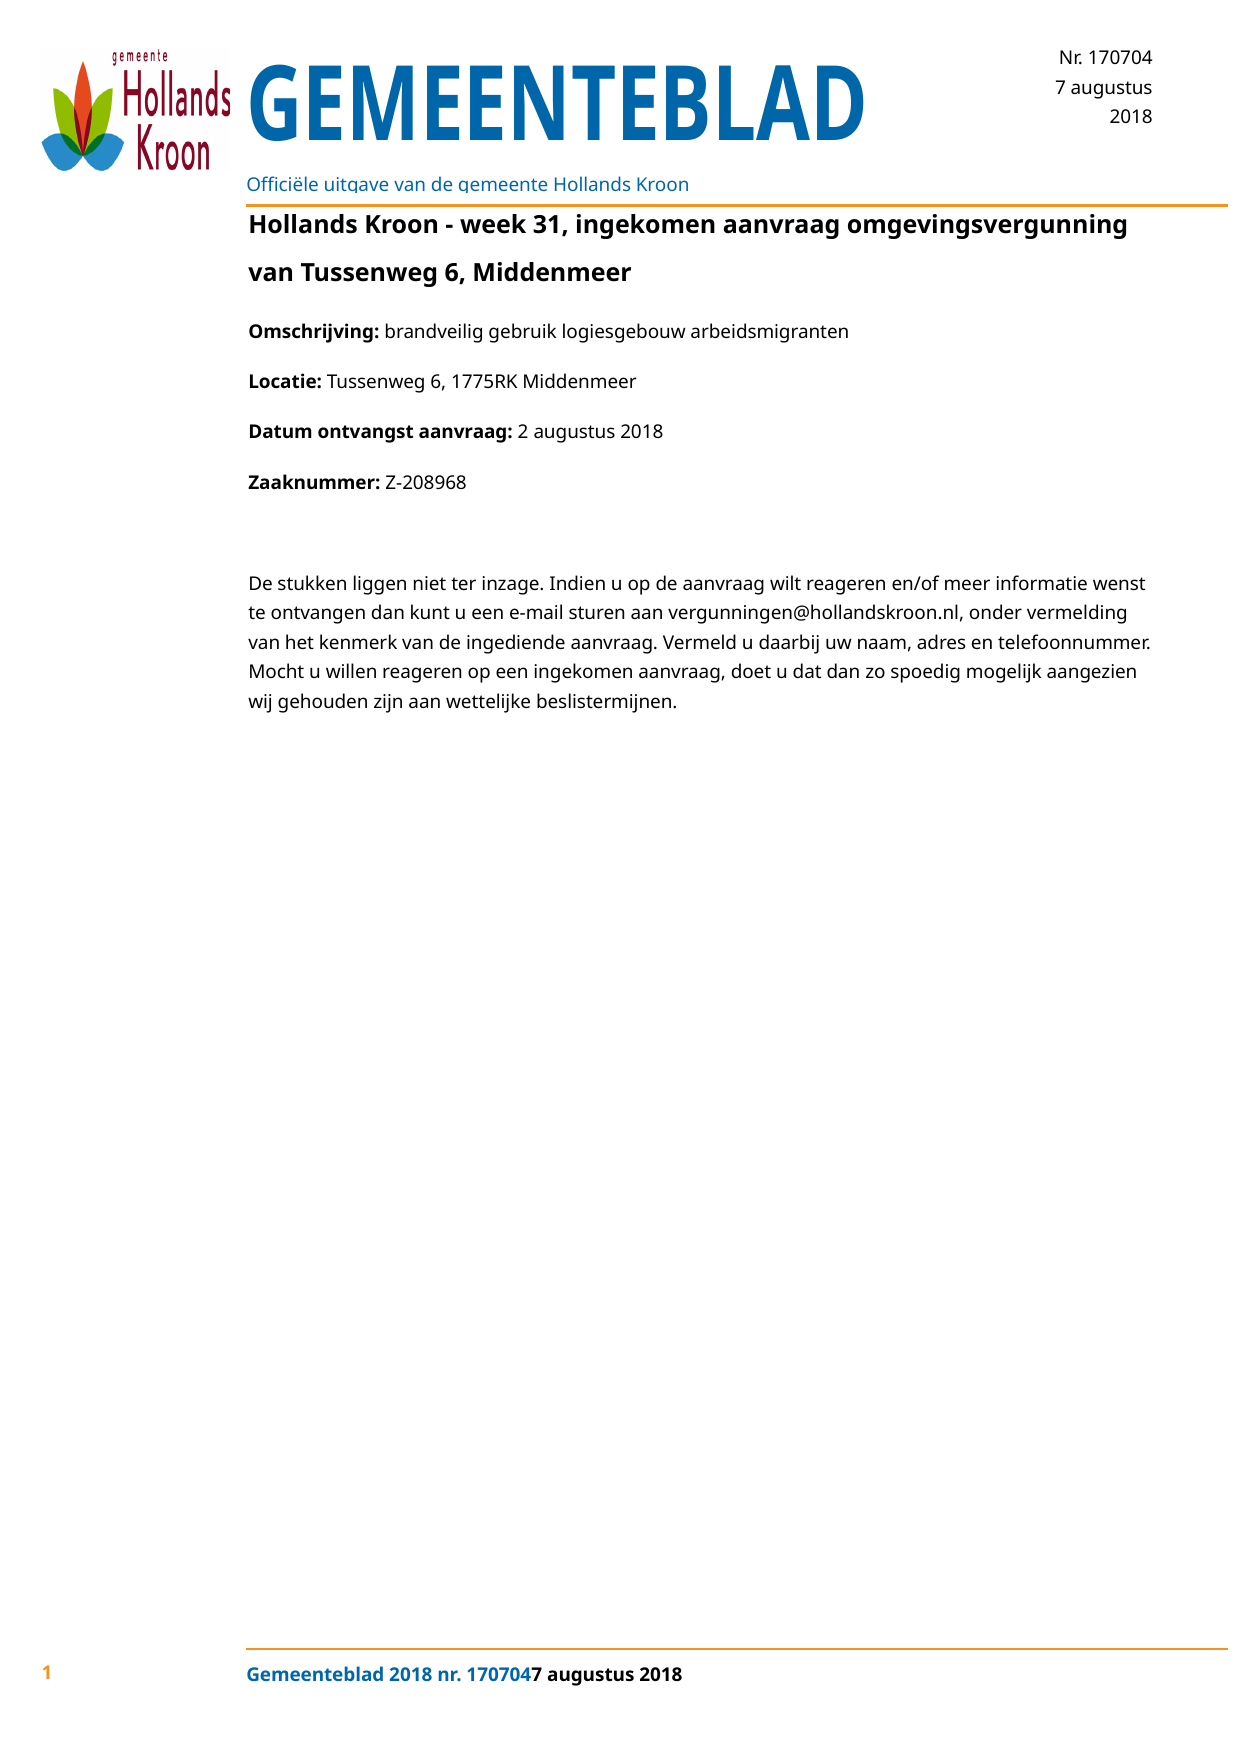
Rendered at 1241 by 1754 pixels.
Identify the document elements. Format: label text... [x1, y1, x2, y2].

text De stukken liggen niet ter inzage. Indien u op de aanvraag wilt reageren en/of meer informatie wenst te ontvangen dan kunt u een e-mail sturen aan vergunningen@hollandskroon.nl, onder vermelding van het kenmerk van de ingediende aanvraag. Vermeld u daarbij uw naam, adres en telefoonnummer. Mocht u willen reageren op een ingekomen aanvraag, doet u dat dan zo spoedig mogelijk aangezien wij gehouden zijn aan wettelijke beslistermijnen. [248, 570, 1152, 714]
text Datum ontvangst aanvraag: 2 augustus 2018 [248, 419, 1152, 444]
text Hollands Kroon - week 31, ingekomen aanvraag omgevingsvergunning van Tussenweg 6, Middenmeer [248, 207, 1152, 288]
text Locatie: Tussenweg 6, 1775RK Middenmeer [248, 368, 1152, 394]
text Zaaknummer: Z-208968 [248, 469, 1152, 495]
picture [41, 47, 231, 172]
text Omschrijving: brandveilig gebruik logiesgebouw arbeidsmigranten [248, 318, 1152, 344]
